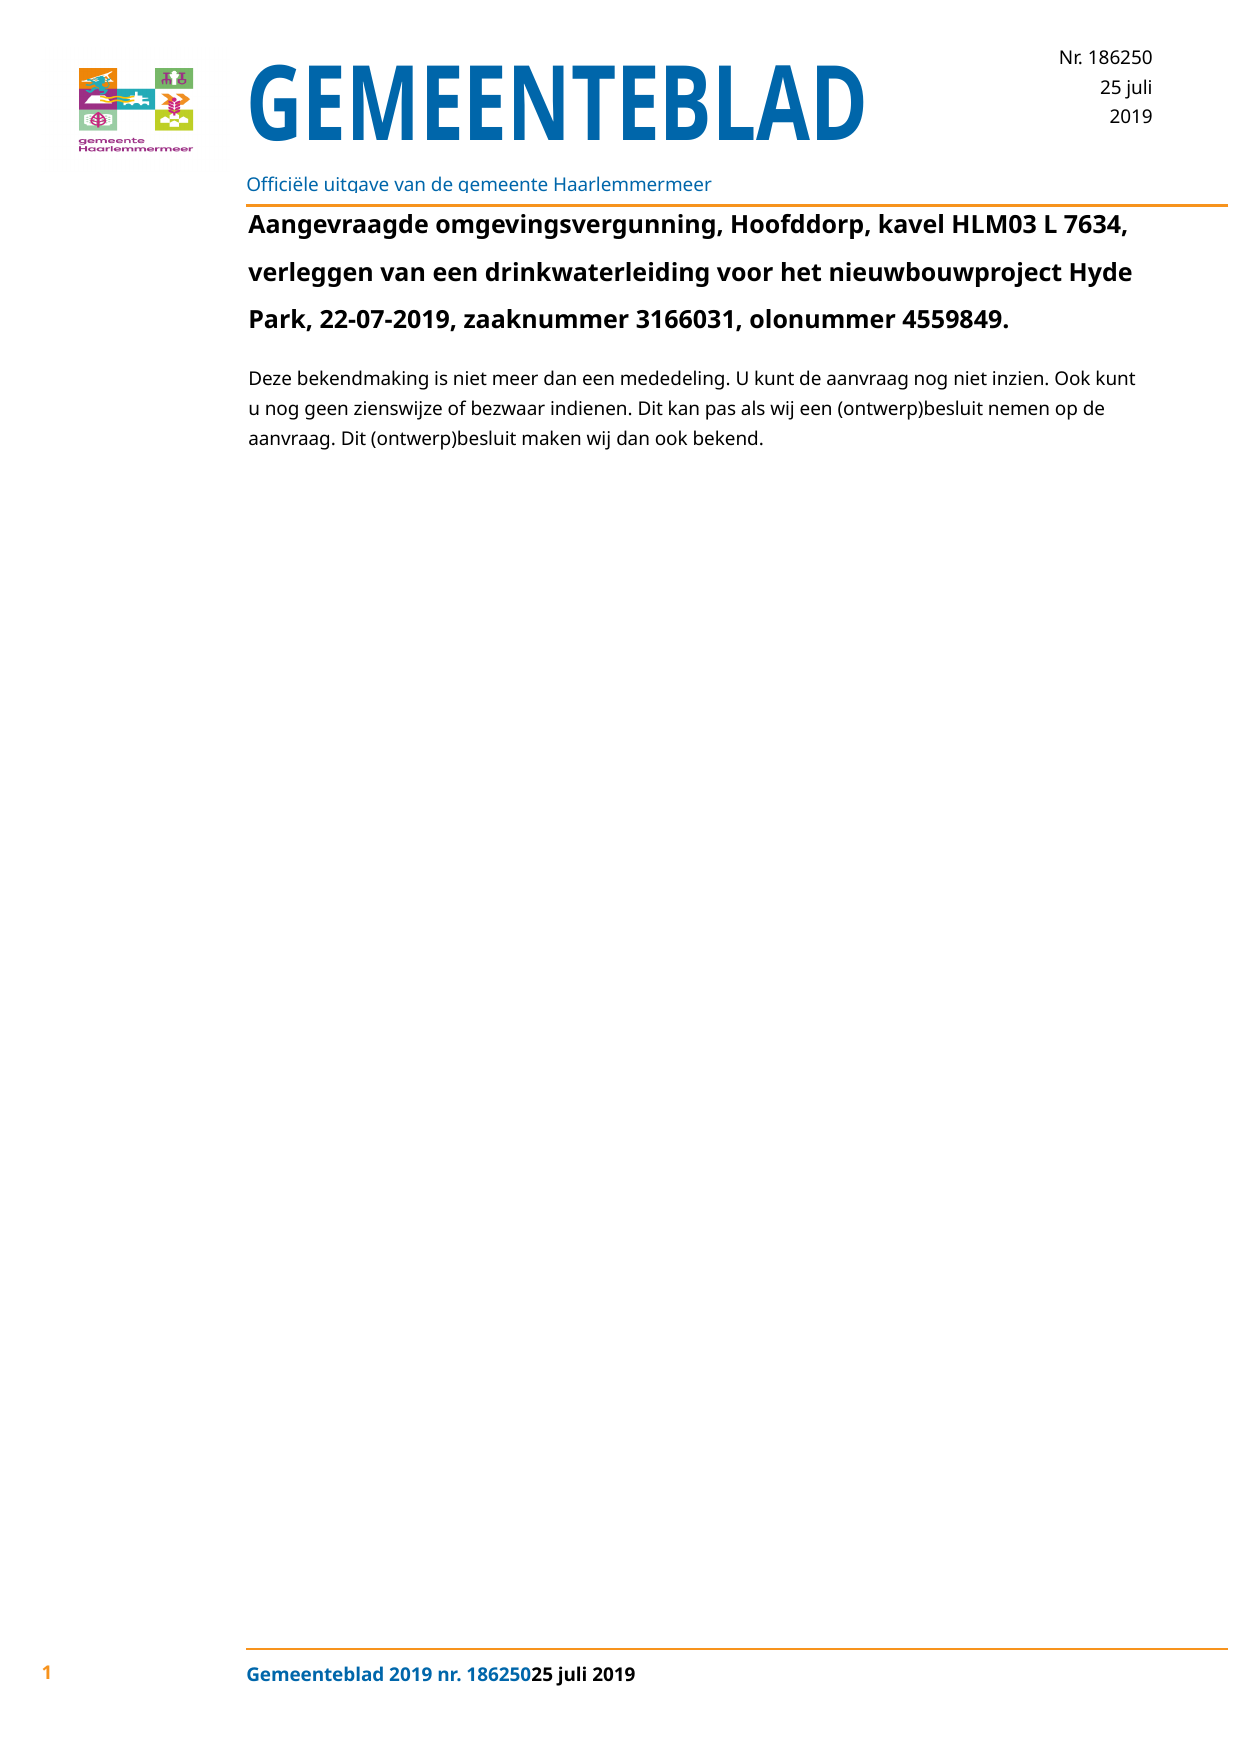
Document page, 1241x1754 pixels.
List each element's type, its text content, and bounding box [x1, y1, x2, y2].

picture [41, 47, 231, 172]
text Deze bekendmaking is niet meer dan een mededeling. U kunt de aanvraag nog niet inzien. Ook kunt u nog geen zienswijze of bezwaar indienen. Dit kan pas als wij een (ontwerp)besluit nemen op de aanvraag. Dit (ontwerp)besluit maken wij dan ook bekend. [248, 366, 1152, 450]
text Aangevraagde omgevingsvergunning, Hoofddorp, kavel HLM03 L 7634, verleggen van een drinkwaterleiding voor het nieuwbouwproject Hyde Park, 22-07-2019, zaaknummer 3166031, olonummer 4559849. [248, 207, 1152, 336]
